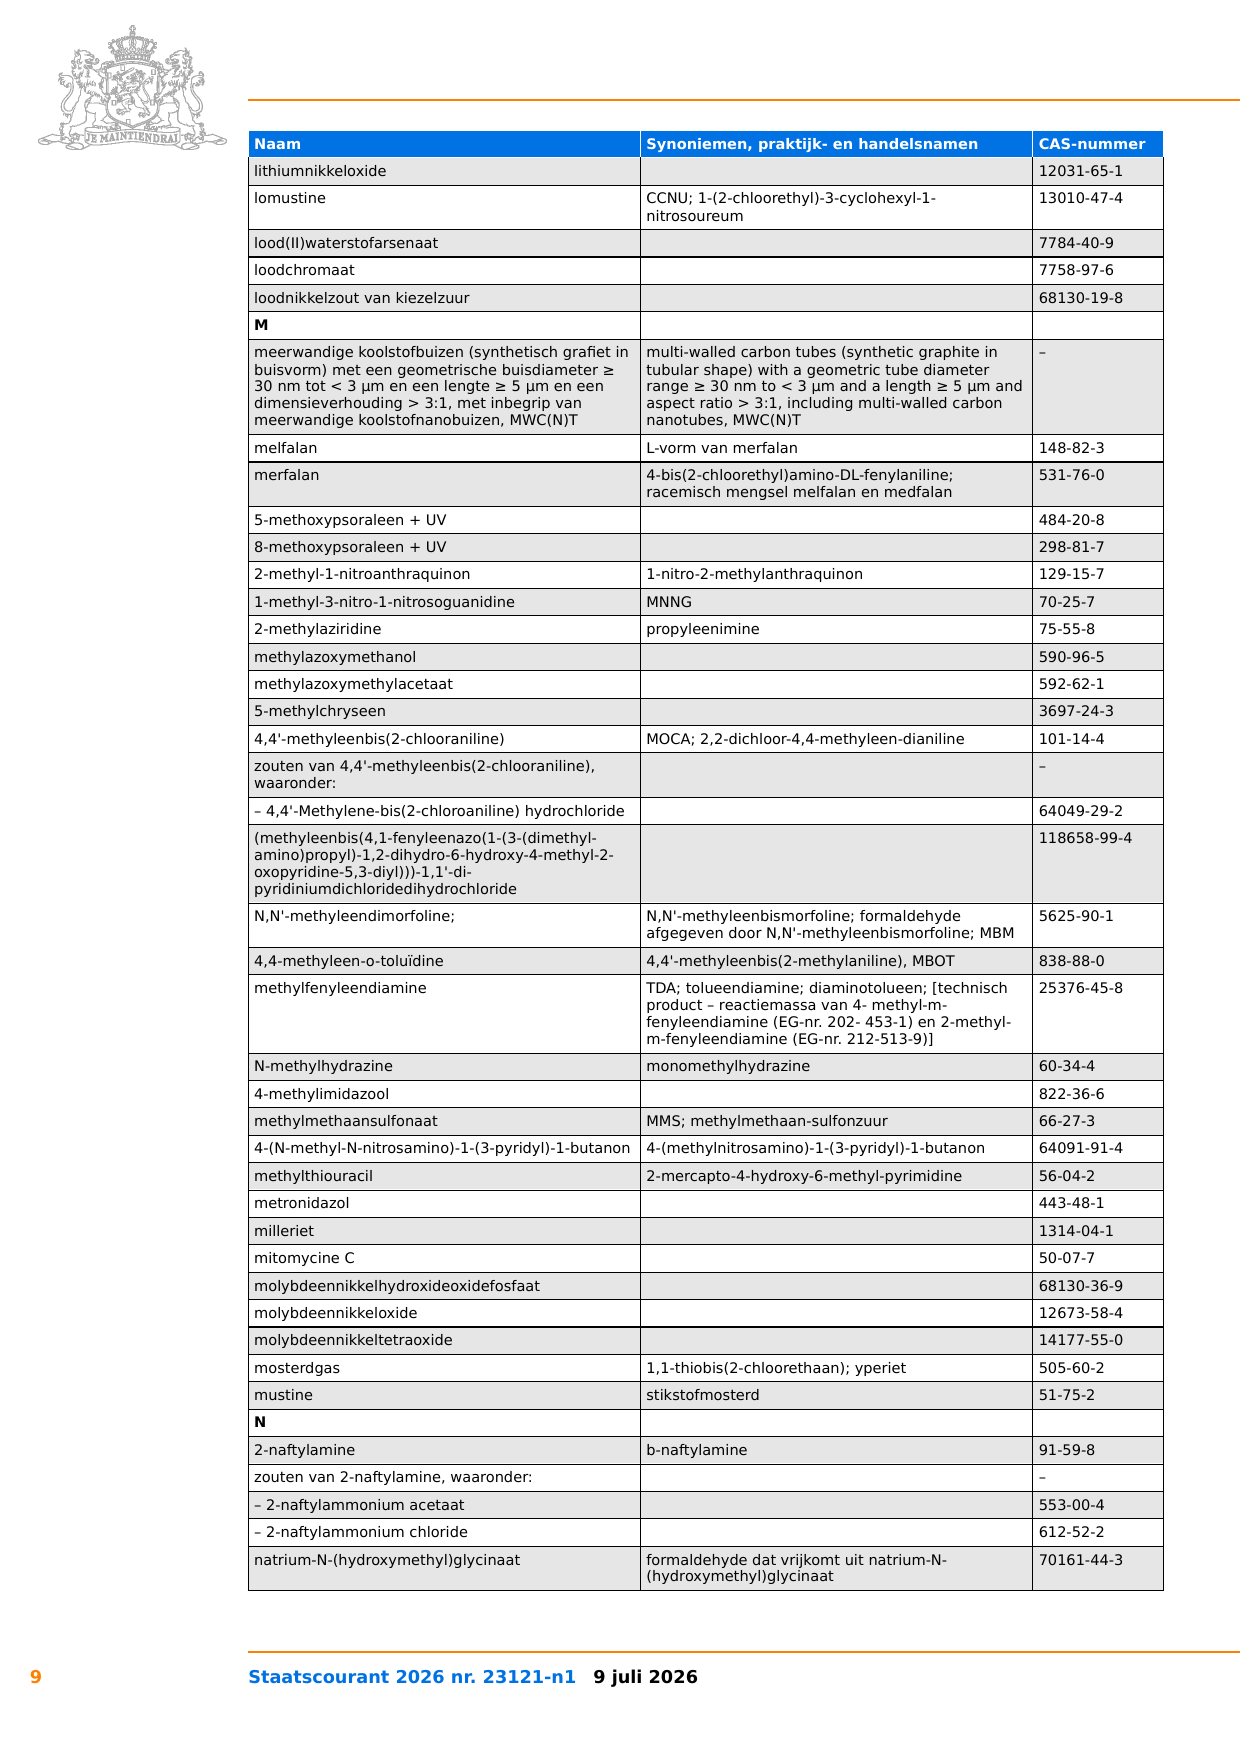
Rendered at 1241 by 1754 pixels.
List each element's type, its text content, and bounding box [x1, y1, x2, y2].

table_cell 822-36-6 [1033, 1081, 1163, 1107]
table_cell – [1033, 340, 1163, 434]
table_cell methylthiouracil [249, 1163, 640, 1189]
table_header Naam [249, 131, 640, 157]
table_cell TDA; tolueendiamine; diaminotolueen; [technisch product – reactiemassa van 4- methyl-m-fenyleendiamine (EG-nr. 202- 453-1) en 2-methyl-m-fenyleendiamine (EG-nr. 212-513-9)] [641, 975, 1032, 1052]
table_cell 2-naftylamine [249, 1437, 640, 1463]
table_cell [641, 285, 1032, 311]
table_cell loodchromaat [249, 258, 640, 284]
table_cell molybdeennikkelhydroxideoxidefosfaat [249, 1273, 640, 1299]
table_cell 5-methylchryseen [249, 699, 640, 725]
table_cell [641, 1519, 1032, 1546]
table_cell [641, 1273, 1032, 1299]
table_cell N,N'-methyleendimorfoline; [249, 904, 640, 947]
table_cell 12673-58-4 [1033, 1300, 1163, 1326]
table_cell 4-(methylnitrosamino)-1-(3-pyridyl)-1-butanon [641, 1136, 1032, 1162]
table_header CAS-nummer [1033, 131, 1163, 157]
table_cell 5625-90-1 [1033, 904, 1163, 947]
table_cell [641, 1328, 1032, 1354]
table_cell 5-methoxypsoraleen + UV [249, 507, 640, 533]
table_cell 505-60-2 [1033, 1355, 1163, 1381]
table_cell 4,4'-methyleenbis(2-chlooraniline) [249, 726, 640, 752]
table_cell 2-methylaziridine [249, 616, 640, 643]
table_cell stikstofmosterd [641, 1382, 1032, 1409]
table_cell mitomycine C [249, 1245, 640, 1272]
table_cell [641, 644, 1032, 670]
table_cell 91-59-8 [1033, 1437, 1163, 1463]
table_cell formaldehyde dat vrijkomt uit natrium-N- (hydroxymethyl)glycinaat [641, 1547, 1032, 1590]
table_cell propyleenimine [641, 616, 1032, 643]
table_cell 298-81-7 [1033, 534, 1163, 561]
picture [38, 25, 227, 150]
table_cell loodnikkelzout van kiezelzuur [249, 285, 640, 311]
table_cell monomethylhydrazine [641, 1054, 1032, 1080]
table_cell 129-15-7 [1033, 562, 1163, 588]
table_cell b-naftylamine [641, 1437, 1032, 1463]
table_cell 68130-19-8 [1033, 285, 1163, 311]
table_cell – 2-naftylammonium chloride [249, 1519, 640, 1546]
table_cell N,N'-methyleenbismorfoline; formaldehyde afgegeven door N,N'-methyleenbismorfoline; MBM [641, 904, 1032, 947]
table_cell 75-55-8 [1033, 616, 1163, 643]
table_cell multi-walled carbon tubes (synthetic graphite in tubular shape) with a geometric tube diameter range ≥ 30 nm to < 3 µm and a length ≥ 5 µm and aspect ratio > 3:1, including multi-walled carbon nanotubes, MWC(N)T [641, 340, 1032, 434]
table_cell 1,1-thiobis(2-chloorethaan); yperiet [641, 1355, 1032, 1381]
table_cell (methyleenbis(4,1-fenyleenazo(1-(3-(dimethyl-amino)propyl)-1,2-dihydro-6-hydroxy-4-methyl-2-oxopyridine-5,3-diyl)))-1,1'-di-pyridiniumdichloridedihydrochloride [249, 825, 640, 902]
table_cell methylfenyleendiamine [249, 975, 640, 1052]
table_cell L-vorm van merfalan [641, 435, 1032, 461]
table_cell methylazoxymethanol [249, 644, 640, 670]
table_cell 484-20-8 [1033, 507, 1163, 533]
table_cell [641, 1410, 1032, 1436]
table_cell 590-96-5 [1033, 644, 1163, 670]
table_cell 838-88-0 [1033, 948, 1163, 974]
table_cell 443-48-1 [1033, 1191, 1163, 1217]
table_cell 66-27-3 [1033, 1108, 1163, 1135]
table_cell [641, 1081, 1032, 1107]
table_cell lood(II)waterstofarsenaat [249, 230, 640, 256]
table_header Synoniemen, praktijk- en handelsnamen [641, 131, 1032, 157]
table_cell [641, 1191, 1032, 1217]
table_cell methylmethaansulfonaat [249, 1108, 640, 1135]
table_cell [641, 230, 1032, 256]
table_cell [641, 753, 1032, 797]
table_cell 12031-65-1 [1033, 158, 1163, 185]
table_cell 1-nitro-2-methylanthraquinon [641, 562, 1032, 588]
table_cell 3697-24-3 [1033, 699, 1163, 725]
table_cell N [249, 1410, 640, 1436]
table_cell 14177-55-0 [1033, 1328, 1163, 1354]
table_cell meerwandige koolstofbuizen (synthetisch grafiet in buisvorm) met een geometrische buisdiameter ≥ 30 nm tot < 3 µm en een lengte ≥ 5 µm en een dimensieverhouding > 3:1, met inbegrip van meerwandige koolstofnanobuizen, MWC(N)T [249, 340, 640, 434]
table_cell – 4,4'-Methylene-bis(2-chloroaniline) hydrochloride [249, 798, 640, 824]
table_cell merfalan [249, 463, 640, 506]
table_cell MNNG [641, 589, 1032, 615]
table_cell 148-82-3 [1033, 435, 1163, 461]
table_cell [641, 699, 1032, 725]
table_cell 2-mercapto-4-hydroxy-6-methyl-pyrimidine [641, 1163, 1032, 1189]
table_cell 7784-40-9 [1033, 230, 1163, 256]
table_cell – 2-naftylammonium acetaat [249, 1492, 640, 1518]
table_cell M [249, 312, 640, 339]
table_cell lithiumnikkeloxide [249, 158, 640, 185]
table_cell [641, 312, 1032, 339]
table_cell 1-methyl-3-nitro-1-nitrosoguanidine [249, 589, 640, 615]
table_cell [641, 825, 1032, 902]
table_cell [641, 1492, 1032, 1518]
table_cell 68130-36-9 [1033, 1273, 1163, 1299]
table_cell lomustine [249, 186, 640, 229]
table_cell [641, 1465, 1032, 1491]
table_cell [641, 1218, 1032, 1244]
table_cell mustine [249, 1382, 640, 1409]
table_cell 1314-04-1 [1033, 1218, 1163, 1244]
table_cell mosterdgas [249, 1355, 640, 1381]
table_cell [641, 1245, 1032, 1272]
table_cell 64091-91-4 [1033, 1136, 1163, 1162]
table_cell 531-76-0 [1033, 463, 1163, 506]
table_cell methylazoxymethylacetaat [249, 671, 640, 697]
table_cell 13010-47-4 [1033, 186, 1163, 229]
table_cell [641, 507, 1032, 533]
table_cell 70-25-7 [1033, 589, 1163, 615]
table_cell 118658-99-4 [1033, 825, 1163, 902]
table_cell 612-52-2 [1033, 1519, 1163, 1546]
table_cell [641, 798, 1032, 824]
table_cell 56-04-2 [1033, 1163, 1163, 1189]
table_cell 51-75-2 [1033, 1382, 1163, 1409]
table_cell 60-34-4 [1033, 1054, 1163, 1080]
table_cell – [1033, 1465, 1163, 1491]
table_cell 4,4'-methyleenbis(2-methylaniline), MBOT [641, 948, 1032, 974]
table_cell 592-62-1 [1033, 671, 1163, 697]
table_cell 4,4-methyleen-o-toluïdine [249, 948, 640, 974]
table_cell 101-14-4 [1033, 726, 1163, 752]
table_cell – [1033, 753, 1163, 797]
table_cell 50-07-7 [1033, 1245, 1163, 1272]
table_cell [1033, 312, 1163, 339]
table_cell melfalan [249, 435, 640, 461]
table_cell 8-methoxypsoraleen + UV [249, 534, 640, 561]
table_cell CCNU; 1-(2-chloorethyl)-3-cyclohexyl-1-nitrosoureum [641, 186, 1032, 229]
table_cell [641, 158, 1032, 185]
table_cell 4-methylimidazool [249, 1081, 640, 1107]
table_cell 4-bis(2-chloorethyl)amino-DL-fenylaniline; racemisch mengsel melfalan en medfalan [641, 463, 1032, 506]
table_cell 64049-29-2 [1033, 798, 1163, 824]
table_cell 553-00-4 [1033, 1492, 1163, 1518]
table_cell 25376-45-8 [1033, 975, 1163, 1052]
table_cell [1033, 1410, 1163, 1436]
table_cell natrium-N-(hydroxymethyl)glycinaat [249, 1547, 640, 1590]
table_cell [641, 1300, 1032, 1326]
table_cell MMS; methylmethaan-sulfonzuur [641, 1108, 1032, 1135]
table_cell MOCA; 2,2-dichloor-4,4-methyleen-dianiline [641, 726, 1032, 752]
table_cell 4-(N-methyl-N-nitrosamino)-1-(3-pyridyl)-1-butanon [249, 1136, 640, 1162]
table_cell [641, 534, 1032, 561]
table_cell 2-methyl-1-nitroanthraquinon [249, 562, 640, 588]
table_cell metronidazol [249, 1191, 640, 1217]
table_cell milleriet [249, 1218, 640, 1244]
table_cell N-methylhydrazine [249, 1054, 640, 1080]
table_cell zouten van 2-naftylamine, waaronder: [249, 1465, 640, 1491]
table_cell zouten van 4,4'-methyleenbis(2-chlooraniline), waaronder: [249, 753, 640, 797]
table_cell molybdeennikkeltetraoxide [249, 1328, 640, 1354]
table_cell 70161-44-3 [1033, 1547, 1163, 1590]
table_cell [641, 258, 1032, 284]
table_cell [641, 671, 1032, 697]
table_cell molybdeennikkeloxide [249, 1300, 640, 1326]
table_cell 7758-97-6 [1033, 258, 1163, 284]
